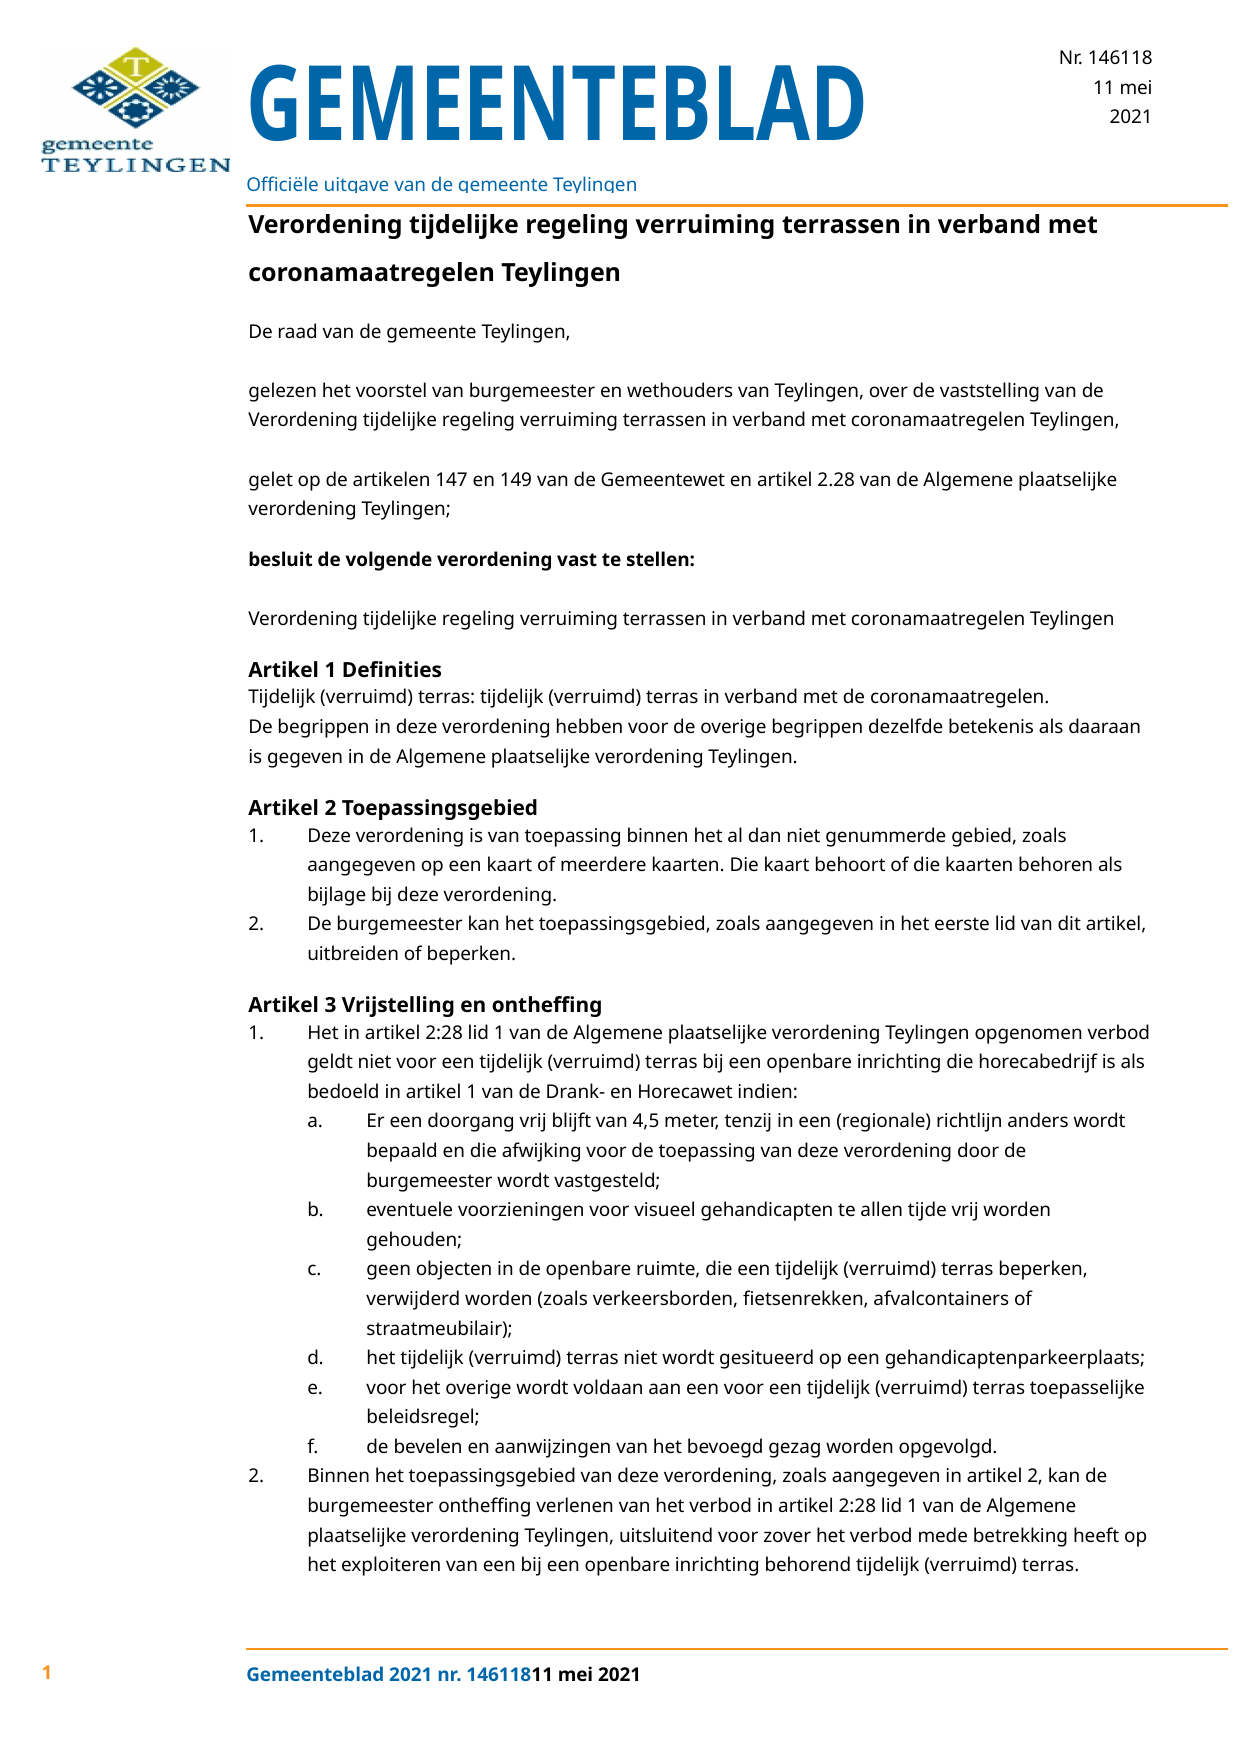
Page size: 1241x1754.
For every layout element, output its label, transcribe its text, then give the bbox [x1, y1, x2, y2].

text Tijdelijk (verruimd) terras: tijdelijk (verruimd) terras in verband met de coronamaatregelen. [248, 684, 1152, 709]
list voor het overige wordt voldaan aan een voor een tijdelijk (verruimd) terras toepasselijke beleidsregel; [307, 1374, 1152, 1429]
text De begrippen in deze verordening hebben voor de overige begrippen dezelfde betekenis als daaraan is gegeven in de Algemene plaatselijke verordening Teylingen. [248, 713, 1152, 769]
list geen objecten in de openbare ruimte, die een tijdelijk (verruimd) terras beperken, verwijderd worden (zoals verkeersborden, fietsenrekken, afvalcontainers of straatmeubilair); [307, 1256, 1152, 1341]
list de bevelen en aanwijzingen van het bevoegd gezag worden opgevolgd. [307, 1433, 1152, 1459]
list Er een doorgang vrij blijft van 4,5 meter, tenzij in een (regionale) richtlijn anders wordt bepaald en die afwijking voor de toepassing van deze verordening door de burgemeester wordt vastgesteld; [307, 1108, 1152, 1193]
text Verordening tijdelijke regeling verruiming terrassen in verband met coronamaatregelen Teylingen [248, 207, 1152, 288]
text Verordening tijdelijke regeling verruiming terrassen in verband met coronamaatregelen Teylingen [248, 605, 1152, 631]
list Deze verordening is van toepassing binnen het al dan niet genummerde gebied, zoals aangegeven op een kaart of meerdere kaarten. Die kaart behoort of die kaarten behoren als bijlage bij deze verordening. [248, 822, 1152, 907]
list Binnen het toepassingsgebied van deze verordening, zoals aangegeven in artikel 2, kan de burgemeester ontheffing verlenen van het verbod in artikel 2:28 lid 1 van de Algemene plaatselijke verordening Teylingen, uitsluitend voor zover het verbod mede betrekking heeft op het exploiteren van een bij een openbare inrichting behorend tijdelijk (verruimd) terras. [248, 1463, 1152, 1577]
list Het in artikel 2:28 lid 1 van de Algemene plaatselijke verordening Teylingen opgenomen verbod geldt niet voor een tijdelijk (verruimd) terras bij een openbare inrichting die horecabedrijf is als bedoeld in artikel 1 van de Drank- en Horecawet indien: [248, 1019, 1152, 1104]
text Artikel 2 Toepassingsgebied [248, 793, 1152, 822]
text Artikel 3 Vrijstelling en ontheffing [248, 991, 1152, 1019]
text gelet op de artikelen 147 en 149 van de Gemeentewet en artikel 2.28 van de Algemene plaatselijke verordening Teylingen; [248, 466, 1152, 521]
text De raad van de gemeente Teylingen, [248, 318, 1152, 344]
list het tijdelijk (verruimd) terras niet wordt gesitueerd op een gehandicaptenparkeerplaats; [307, 1344, 1152, 1370]
text gelezen het voorstel van burgemeester en wethouders van Teylingen, over de vaststelling van de Verordening tijdelijke regeling verruiming terrassen in verband met coronamaatregelen Teylingen, [248, 377, 1152, 432]
list De burgemeester kan het toepassingsgebied, zoals aangegeven in het eerste lid van dit artikel, uitbreiden of beperken. [248, 911, 1152, 966]
text Artikel 1 Definities [248, 655, 1152, 684]
list eventuele voorzieningen voor visueel gehandicapten te allen tijde vrij worden gehouden; [307, 1196, 1152, 1252]
text besluit de volgende verordening vast te stellen: [248, 546, 1152, 571]
picture [41, 47, 231, 172]
